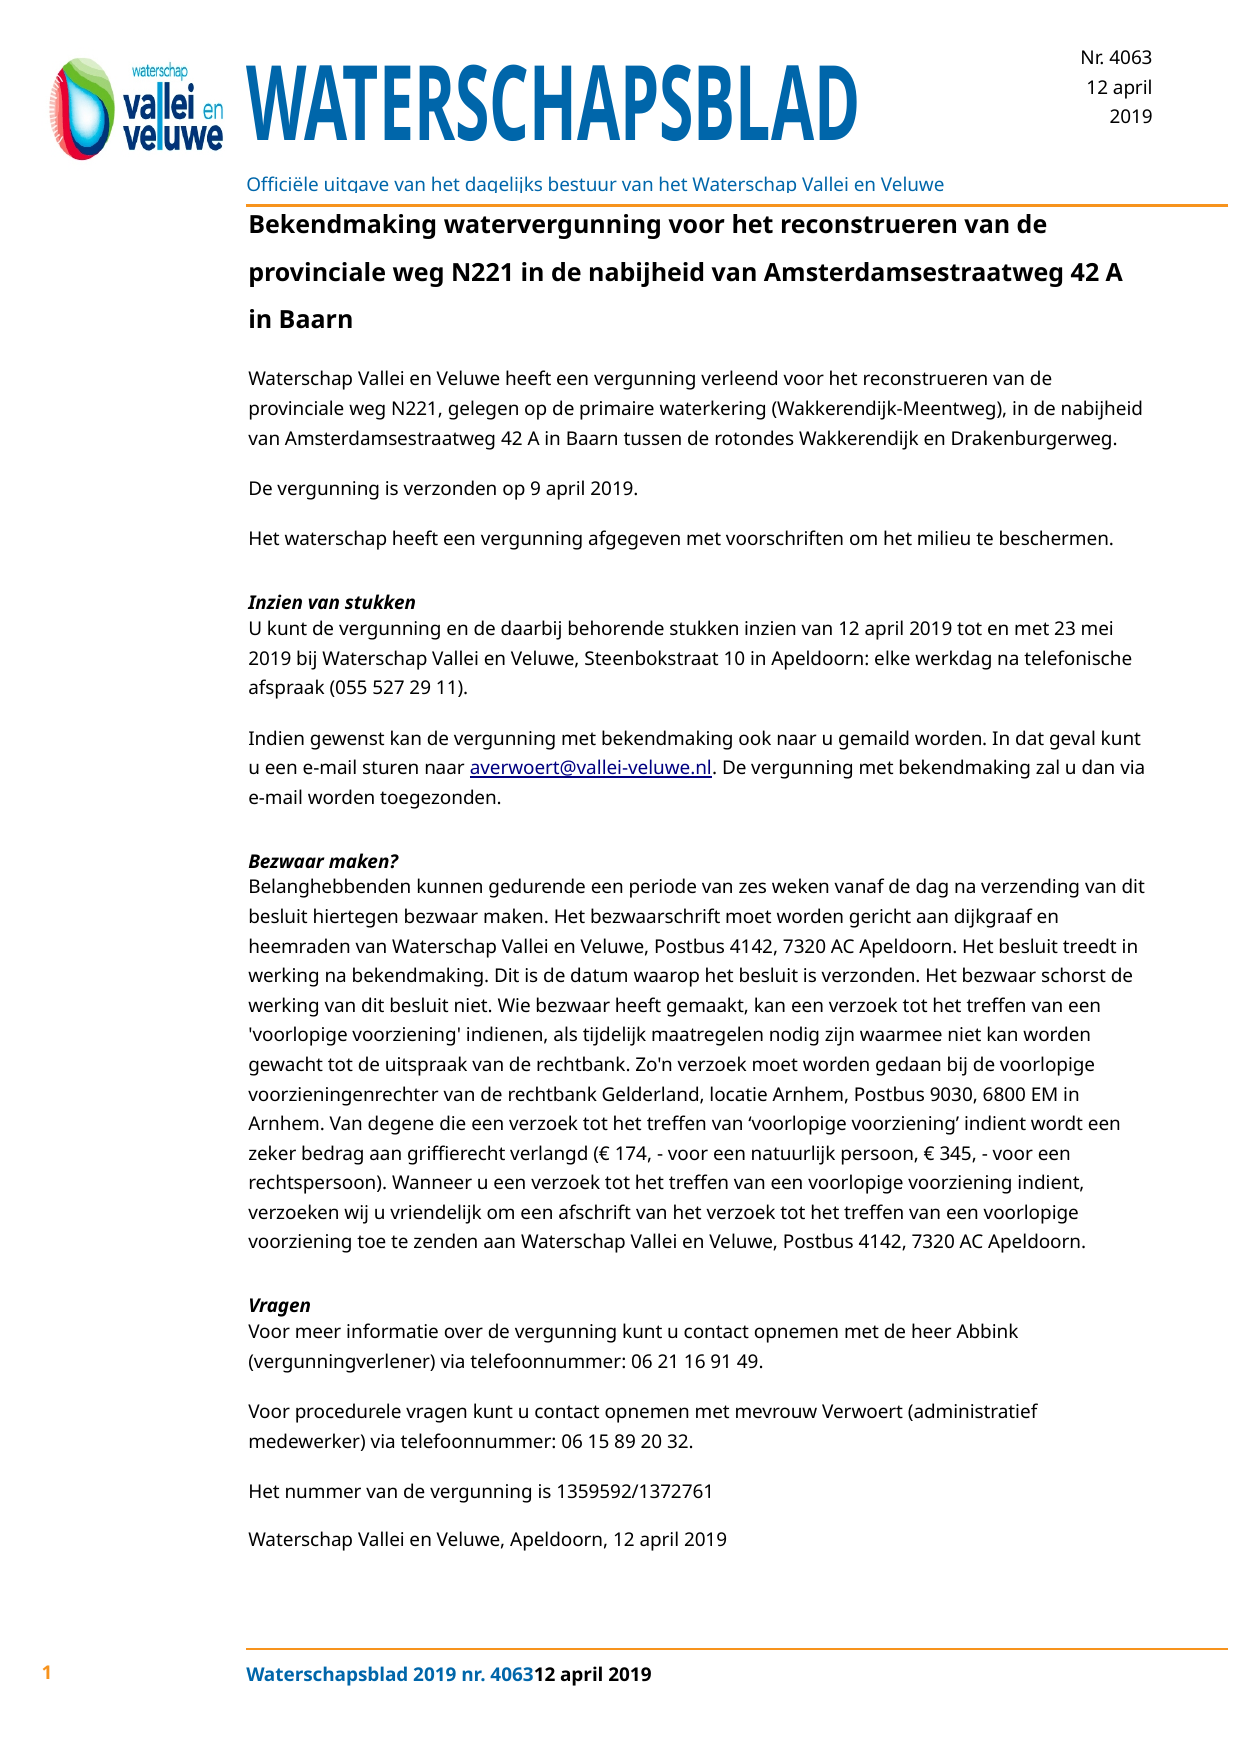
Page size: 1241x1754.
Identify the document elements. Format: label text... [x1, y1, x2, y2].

text Indien gewenst kan de vergunning met bekendmaking ook naar u gemaild worden. In dat geval kunt u een e-mail sturen naar averwoert@vallei-veluwe.nl. De vergunning met bekendmaking zal u dan via e-mail worden toegezonden. [248, 725, 1152, 810]
picture [41, 47, 231, 172]
text Voor procedurele vragen kunt u contact opnemen met mevrouw Verwoert (administratief medewerker) via telefoonnummer: 06 15 89 20 32. [248, 1398, 1152, 1454]
text Belanghebbenden kunnen gedurende een periode van zes weken vanaf de dag na verzending van dit besluit hiertegen bezwaar maken. Het bezwaarschrift moet worden gericht aan dijkgraaf en heemraden van Waterschap Vallei en Veluwe, Postbus 4142, 7320 AC Apeldoorn. Het besluit treedt in werking na bekendmaking. Dit is de datum waarop het besluit is verzonden. Het bezwaar schorst de werking van dit besluit niet. Wie bezwaar heeft gemaakt, kan een verzoek tot het treffen van een 'voorlopige voorziening' indienen, als tijdelijk maatregelen nodig zijn waarmee niet kan worden gewacht tot de uitspraak van de rechtbank. Zo'n verzoek moet worden gedaan bij de voorlopige voorzieningenrechter van de rechtbank Gelderland, locatie Arnhem, Postbus 9030, 6800 EM in Arnhem. Van degene die een verzoek tot het treffen van ‘voorlopige voorziening’ indient wordt een zeker bedrag aan griffierecht verlangd (€ 174, - voor een natuurlijk persoon, € 345, - voor een rechtspersoon). Wanneer u een verzoek tot het treffen van een voorlopige voorziening indient, verzoeken wij u vriendelijk om een afschrift van het verzoek tot het treffen van een voorlopige voorziening toe te zenden aan Waterschap Vallei en Veluwe, Postbus 4142, 7320 AC Apeldoorn. [248, 874, 1152, 1254]
text Bekendmaking watervergunning voor het reconstrueren van de provinciale weg N221 in de nabijheid van Amsterdamsestraatweg 42 A in Baarn [248, 207, 1152, 336]
text Inzien van stukken [248, 589, 1152, 615]
text De vergunning is verzonden op 9 april 2019. [248, 475, 1152, 501]
text Waterschap Vallei en Veluwe heeft een vergunning verleend voor het reconstrueren van de provinciale weg N221, gelegen op de primaire waterkering (Wakkerendijk-Meentweg), in de nabijheid van Amsterdamsestraatweg 42 A in Baarn tussen de rotondes Wakkerendijk en Drakenburgerweg. [248, 366, 1152, 450]
text Waterschap Vallei en Veluwe, Apeldoorn, 12 april 2019 [248, 1526, 1152, 1552]
text Bezwaar maken? [248, 848, 1152, 874]
text Voor meer informatie over de vergunning kunt u contact opnemen met de heer Abbink (vergunningverlener) via telefoonnummer: 06 21 16 91 49. [248, 1318, 1152, 1374]
text Vragen [248, 1293, 1152, 1318]
text U kunt de vergunning en de daarbij behorende stukken inzien van 12 april 2019 tot en met 23 mei 2019 bij Waterschap Vallei en Veluwe, Steenbokstraat 10 in Apeldoorn: elke werkdag na telefonische afspraak (055 527 29 11). [248, 615, 1152, 700]
text Het nummer van de vergunning is 1359592/1372761 [248, 1478, 1152, 1504]
text Het waterschap heeft een vergunning afgegeven met voorschriften om het milieu te beschermen. [248, 526, 1152, 551]
